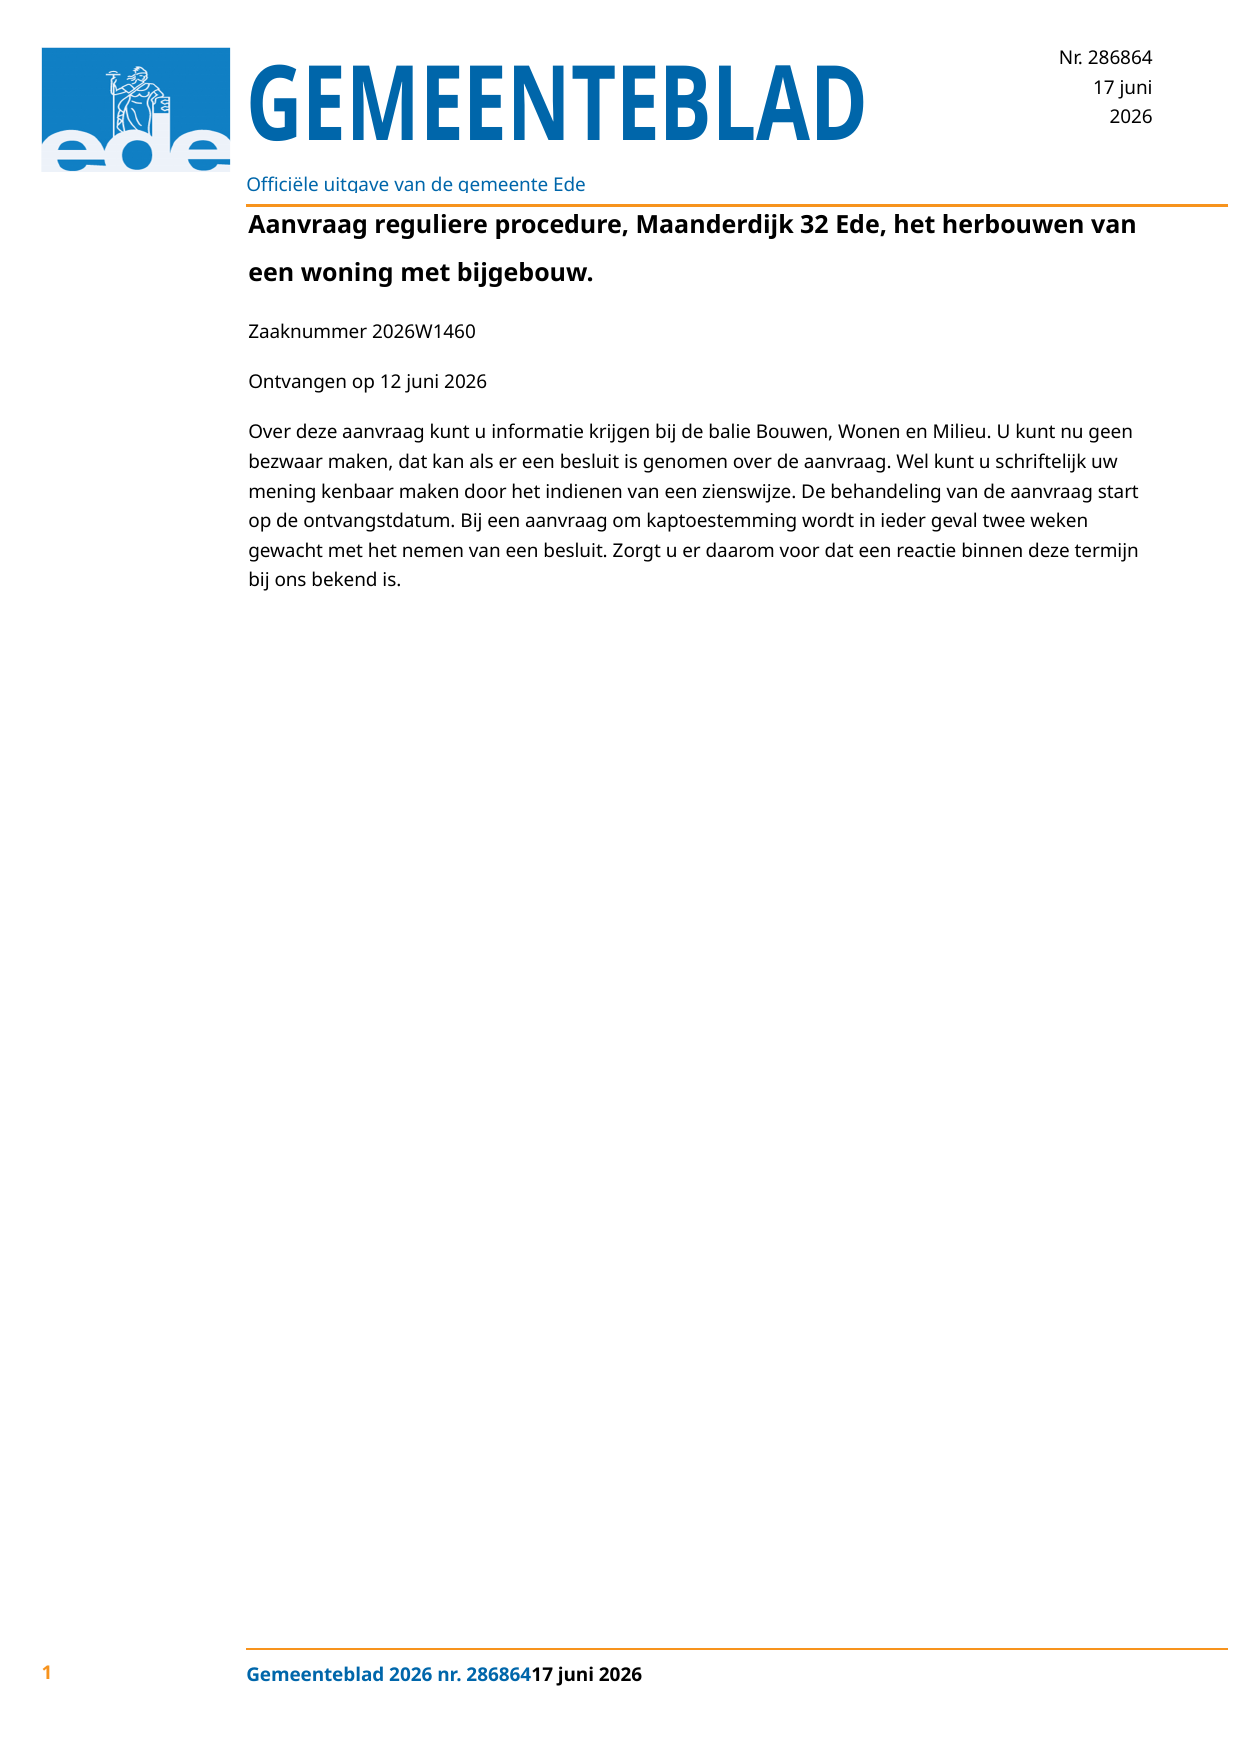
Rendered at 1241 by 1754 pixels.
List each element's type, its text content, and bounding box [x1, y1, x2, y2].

text Over deze aanvraag kunt u informatie krijgen bij de balie Bouwen, Wonen en Milieu. U kunt nu geen bezwaar maken, dat kan als er een besluit is genomen over de aanvraag. Wel kunt u schriftelijk uw mening kenbaar maken door het indienen van een zienswijze. De behandeling van de aanvraag start op de ontvangstdatum. Bij een aanvraag om kaptoestemming wordt in ieder geval twee weken gewacht met het nemen van een besluit. Zorgt u er daarom voor dat een reactie binnen deze termijn bij ons bekend is. [248, 419, 1152, 592]
text Zaaknummer 2026W1460 [248, 318, 1152, 344]
text Ontvangen op 12 juni 2026 [248, 368, 1152, 394]
text Aanvraag reguliere procedure, Maanderdijk 32 Ede, het herbouwen van een woning met bijgebouw. [248, 207, 1152, 288]
picture [41, 47, 231, 172]
